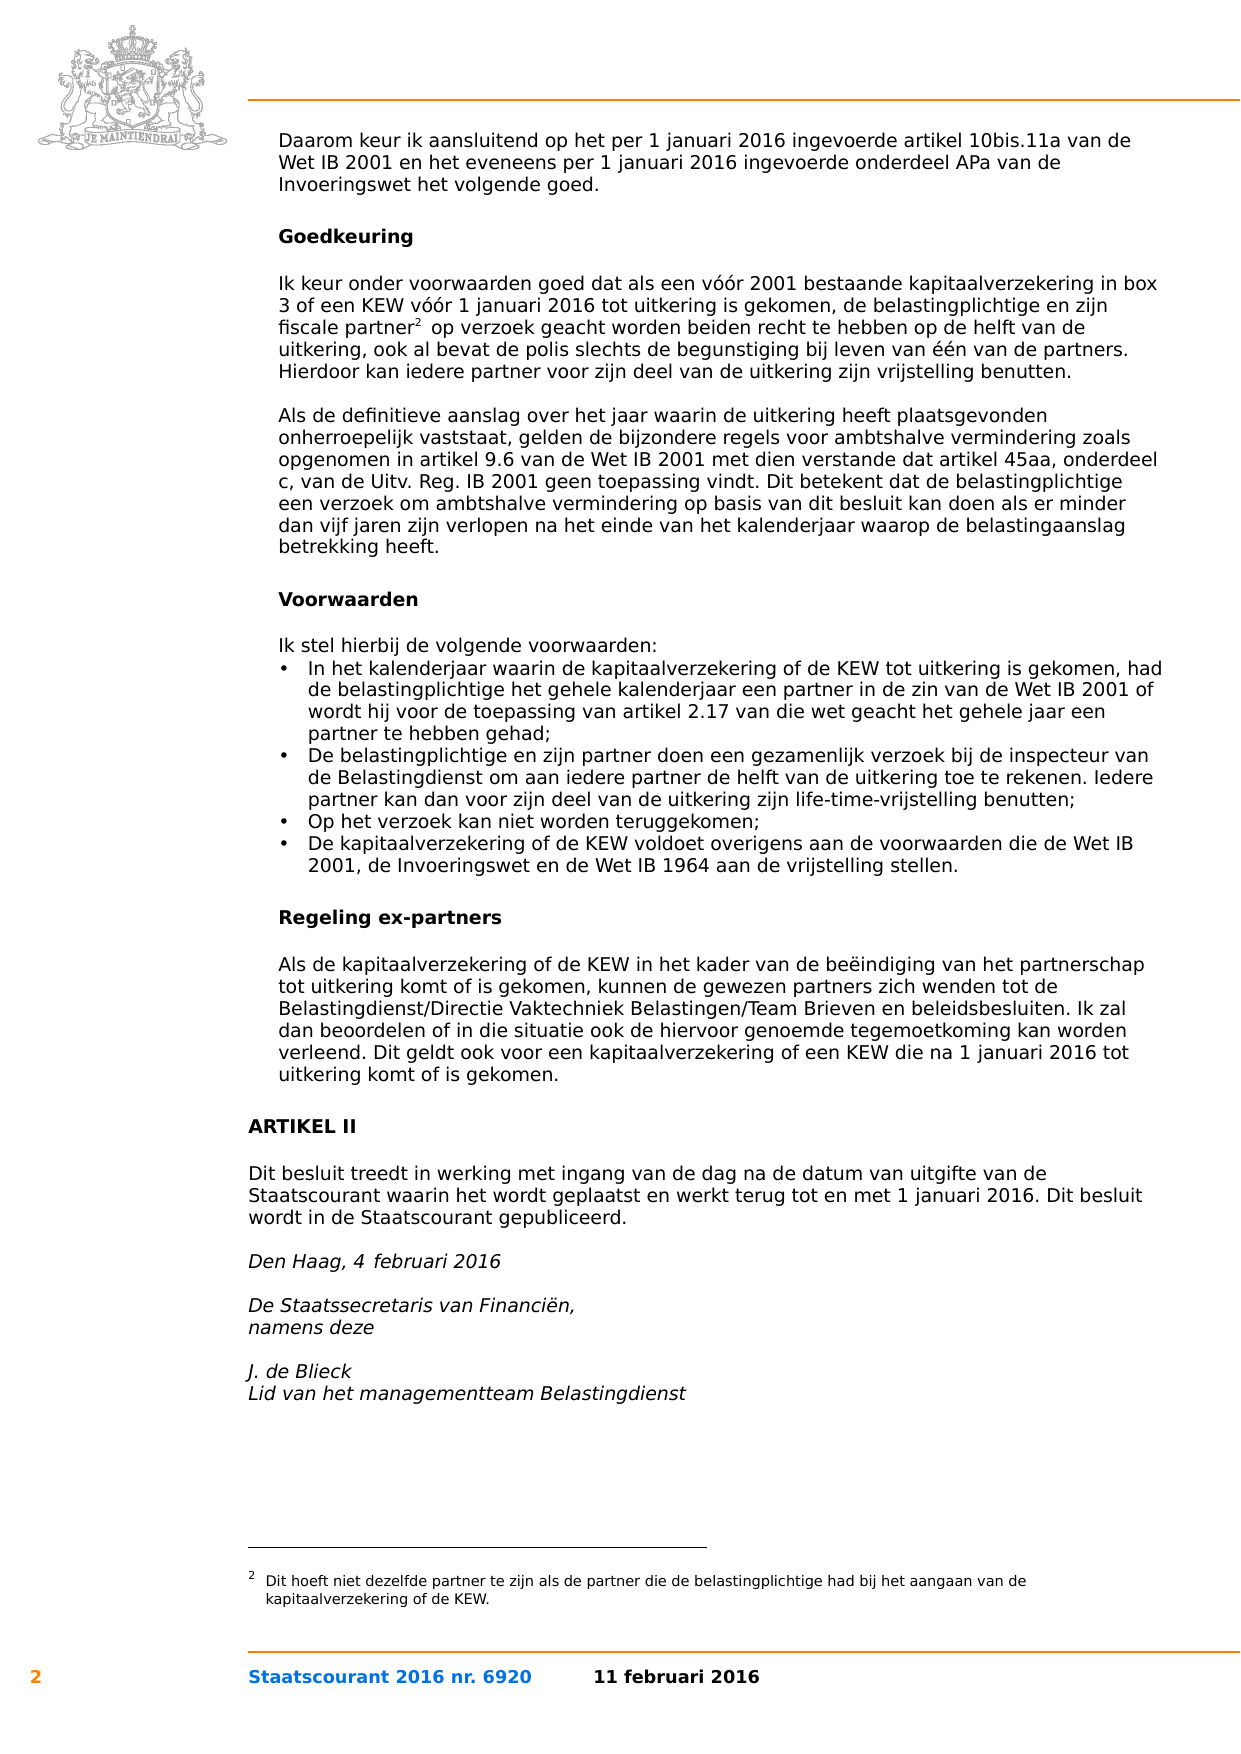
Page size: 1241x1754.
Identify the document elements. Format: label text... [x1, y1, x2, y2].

text Als de definitieve aanslag over het jaar waarin de uitkering heeft plaatsgevonden onherroepelijk vaststaat, gelden de bijzondere regels voor ambtshalve vermindering zoals opgenomen in artikel 9.6 van de Wet IB 2001 met dien verstande dat artikel 45aa, onderdeel c, van de Uitv. Reg. IB 2001 geen toepassing vindt. Dit betekent dat de belastingplichtige een verzoek om ambtshalve vermindering op basis van dit besluit kan doen als er minder dan vijf jaren zijn verlopen na het einde van het kalenderjaar waarop de belastingaanslag betrekking heeft. [278, 404, 1163, 558]
text • In het kalenderjaar waarin de kapitaalverzekering of de KEW tot uitkering is gekomen, had de belastingplichtige het gehele kalenderjaar een partner in de zin van de Wet IB 2001 of wordt hij voor de toepassing van artikel 2.17 van die wet geacht het gehele jaar een partner te hebben gehad; [278, 657, 1163, 745]
text De Staatssecretaris van Financiën, namens deze J. de Blieck Lid van het managementteam Belastingdienst [248, 1295, 1163, 1404]
text Ik stel hierbij de volgende voorwaarden: [278, 635, 1163, 657]
subtitle Goedkeuring [278, 226, 1163, 248]
subtitle ARTIKEL II [248, 1116, 1163, 1138]
text • De kapitaalverzekering of de KEW voldoet overigens aan de voorwaarden die de Wet IB 2001, de Invoeringswet en de Wet IB 1964 aan de vrijstelling stellen. [278, 833, 1163, 877]
subtitle Voorwaarden [278, 588, 1163, 610]
text Als de kapitaalverzekering of de KEW in het kader van de beëindiging van het partnerschap tot uitkering komt of is gekomen, kunnen de gewezen partners zich wenden tot de Belastingdienst/Directie Vaktechniek Belastingen/Team Brieven en beleidsbesluiten. Ik zal dan beoordelen of in die situatie ook de hiervoor genoemde tegemoetkoming kan worden verleend. Dit geldt ook voor een kapitaalverzekering of een KEW die na 1 januari 2016 tot uitkering komt of is gekomen. [278, 954, 1163, 1086]
text • Op het verzoek kan niet worden teruggekomen; [278, 811, 1163, 833]
text • De belastingplichtige en zijn partner doen een gezamenlijk verzoek bij de inspecteur van de Belastingdienst om aan iedere partner de helft van de uitkering toe te rekenen. Iedere partner kan dan voor zijn deel van de uitkering zijn life-time-vrijstelling benutten; [278, 745, 1163, 811]
text Dit hoeft niet dezelfde partner te zijn als de partner die de belastingplichtige had bij het aangaan van de kapitaalverzekering of de KEW. [248, 1569, 1163, 1608]
subtitle Regeling ex-partners [278, 907, 1163, 929]
text Den Haag, 4 februari 2016 [248, 1251, 1163, 1273]
text Ik keur onder voorwaarden goed dat als een vóór 2001 bestaande kapitaalverzekering in box 3 of een KEW vóór 1 januari 2016 tot uitkering is gekomen, de belastingplichtige en zijn fiscale partner op verzoek geacht worden beiden recht te hebben op de helft van de uitkering, ook al bevat de polis slechts de begunstiging bij leven van één van de partners. Hierdoor kan iedere partner voor zijn deel van de uitkering zijn vrijstelling benutten. [278, 273, 1163, 383]
picture [38, 25, 227, 150]
text Daarom keur ik aansluitend op het per 1 januari 2016 ingevoerde artikel 10bis.11a van de Wet IB 2001 en het eveneens per 1 januari 2016 ingevoerde onderdeel APa van de Invoeringswet het volgende goed. [278, 130, 1163, 196]
text Dit besluit treedt in werking met ingang van de dag na de datum van uitgifte van de Staatscourant waarin het wordt geplaatst en werkt terug tot en met 1 januari 2016. Dit besluit wordt in de Staatscourant gepubliceerd. [248, 1163, 1163, 1229]
